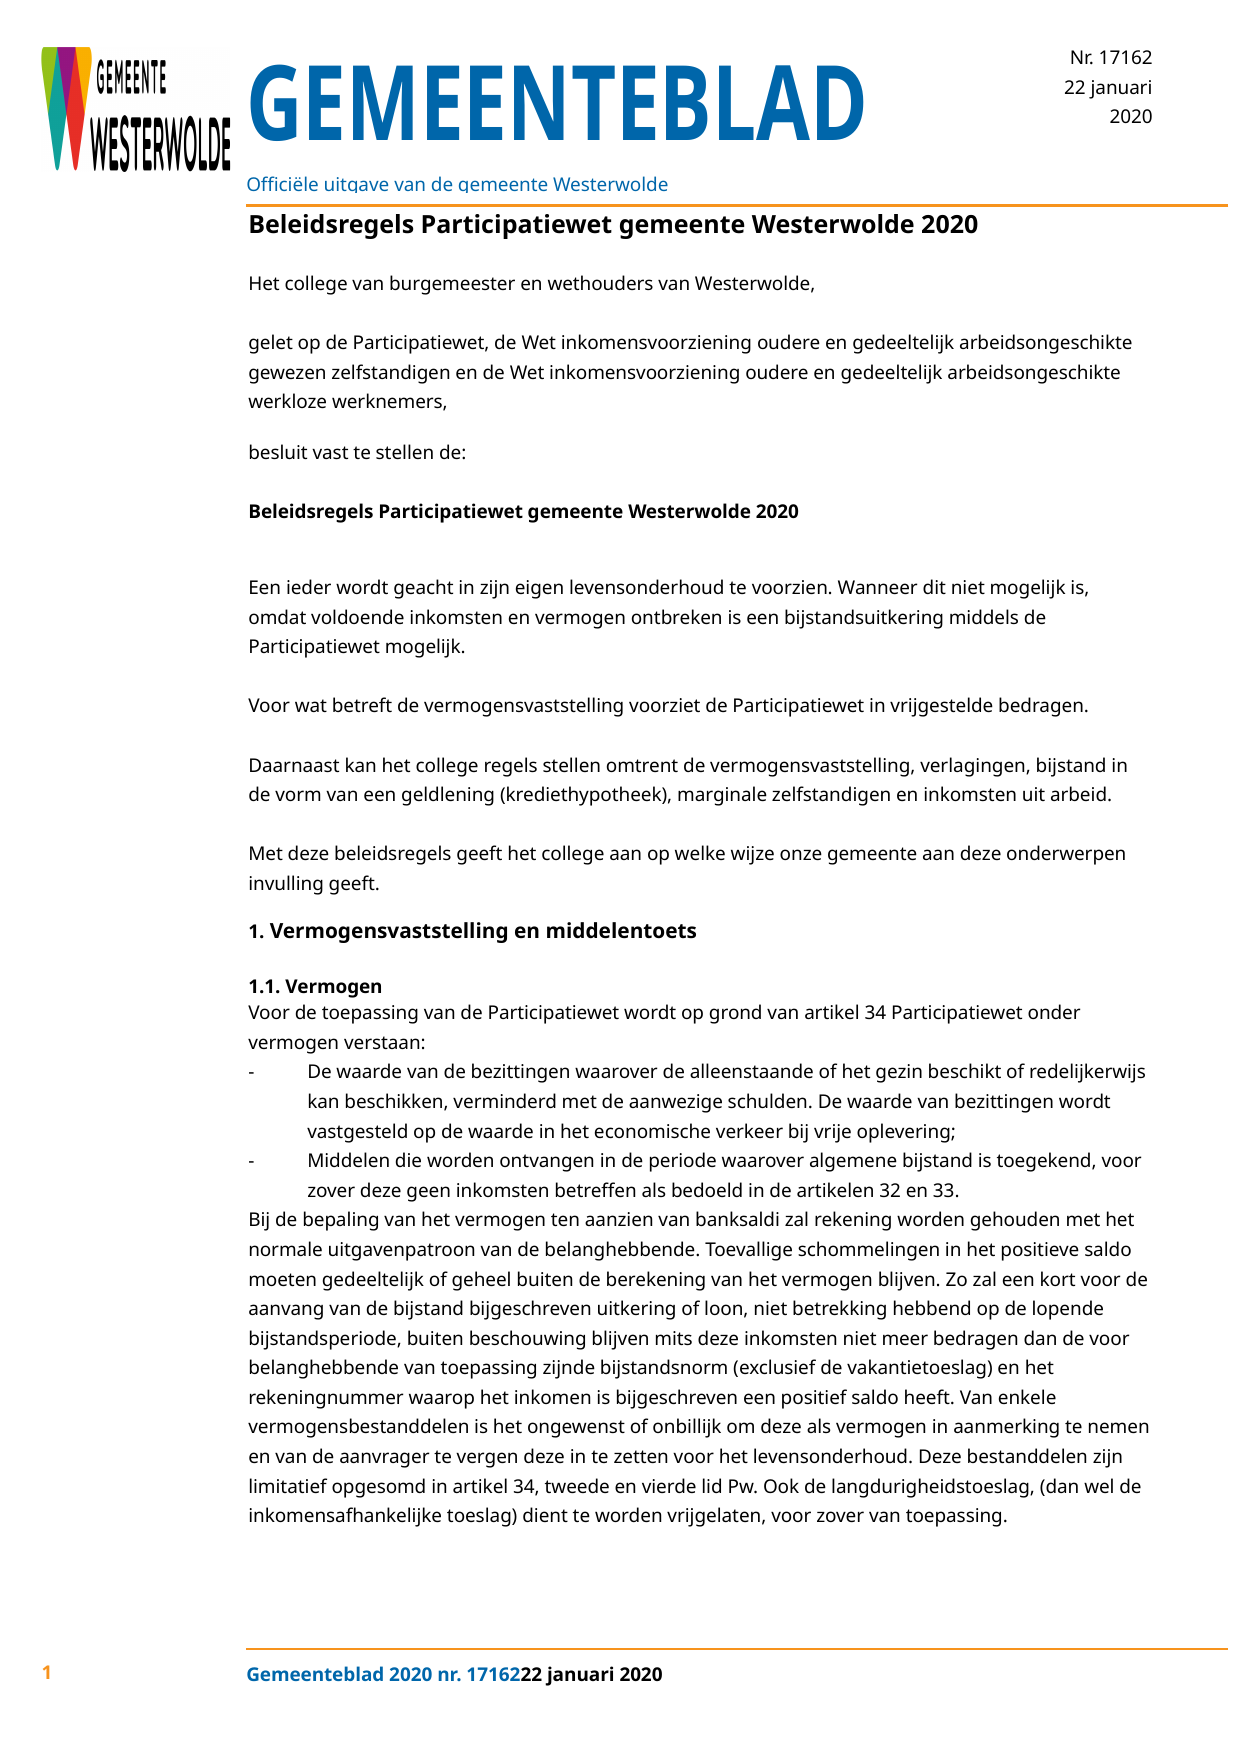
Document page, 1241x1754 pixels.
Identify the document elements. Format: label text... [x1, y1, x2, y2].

text Een ieder wordt geacht in zijn eigen levensonderhoud te voorzien. Wanneer dit niet mogelijk is, omdat voldoende inkomsten en vermogen ontbreken is een bijstandsuitkering middels de Participatiewet mogelijk. [248, 574, 1152, 659]
text 1. Vermogensvaststelling en middelentoets [248, 916, 1152, 944]
list De waarde van de bezittingen waarover de alleenstaande of het gezin beschikt of redelijkerwijs kan beschikken, verminderd met de aanwezige schulden. De waarde van bezittingen wordt vastgesteld op de waarde in het economische verkeer bij vrije oplevering; [248, 1059, 1152, 1143]
text Met deze beleidsregels geeft het college aan op welke wijze onze gemeente aan deze onderwerpen invulling geeft. [248, 841, 1152, 896]
text Beleidsregels Participatiewet gemeente Westerwolde 2020 [248, 207, 1152, 241]
picture [41, 47, 231, 172]
text Het college van burgemeester en wethouders van Westerwolde, [248, 270, 1152, 296]
list Middelen die worden ontvangen in de periode waarover algemene bijstand is toegekend, voor zover deze geen inkomsten betreffen als bedoeld in de artikelen 32 en 33. [248, 1147, 1152, 1203]
text Bij de bepaling van het vermogen ten aanzien van banksaldi zal rekening worden gehouden met het normale uitgavenpatroon van de belanghebbende. Toevallige schommelingen in het positieve saldo moeten gedeeltelijk of geheel buiten de berekening van het vermogen blijven. Zo zal een kort voor de aanvang van de bijstand bijgeschreven uitkering of loon, niet betrekking hebbend op de lopende bijstandsperiode, buiten beschouwing blijven mits deze inkomsten niet meer bedragen dan de voor belanghebbende van toepassing zijnde bijstandsnorm (exclusief de vakantietoeslag) en het rekeningnummer waarop het inkomen is bijgeschreven een positief saldo heeft. Van enkele vermogensbestanddelen is het ongewenst of onbillijk om deze als vermogen in aanmerking te nemen en van de aanvrager te vergen deze in te zetten voor het levensonderhoud. Deze bestanddelen zijn limitatief opgesomd in artikel 34, tweede en vierde lid Pw. Ook de langdurigheidstoeslag, (dan wel de inkomensafhankelijke toeslag) dient te worden vrijgelaten, voor zover van toepassing. [248, 1207, 1152, 1528]
text Beleidsregels Participatiewet gemeente Westerwolde 2020 [248, 498, 1152, 524]
text besluit vast te stellen de: [248, 439, 1152, 465]
text Voor wat betreft de vermogensvaststelling voorziet de Participatiewet in vrijgestelde bedragen. [248, 693, 1152, 718]
text gelet op de Participatiewet, de Wet inkomensvoorziening oudere en gedeeltelijk arbeidsongeschikte gewezen zelfstandigen en de Wet inkomensvoorziening oudere en gedeeltelijk arbeidsongeschikte werkloze werknemers, [248, 329, 1152, 414]
text Daarnaast kan het college regels stellen omtrent de vermogensvaststelling, verlagingen, bijstand in de vorm van een geldlening (krediethypotheek), marginale zelfstandigen en inkomsten uit arbeid. [248, 752, 1152, 807]
text 1.1. Vermogen [248, 974, 1152, 999]
text Voor de toepassing van de Participatiewet wordt op grond van artikel 34 Participatiewet onder vermogen verstaan: [248, 999, 1152, 1055]
